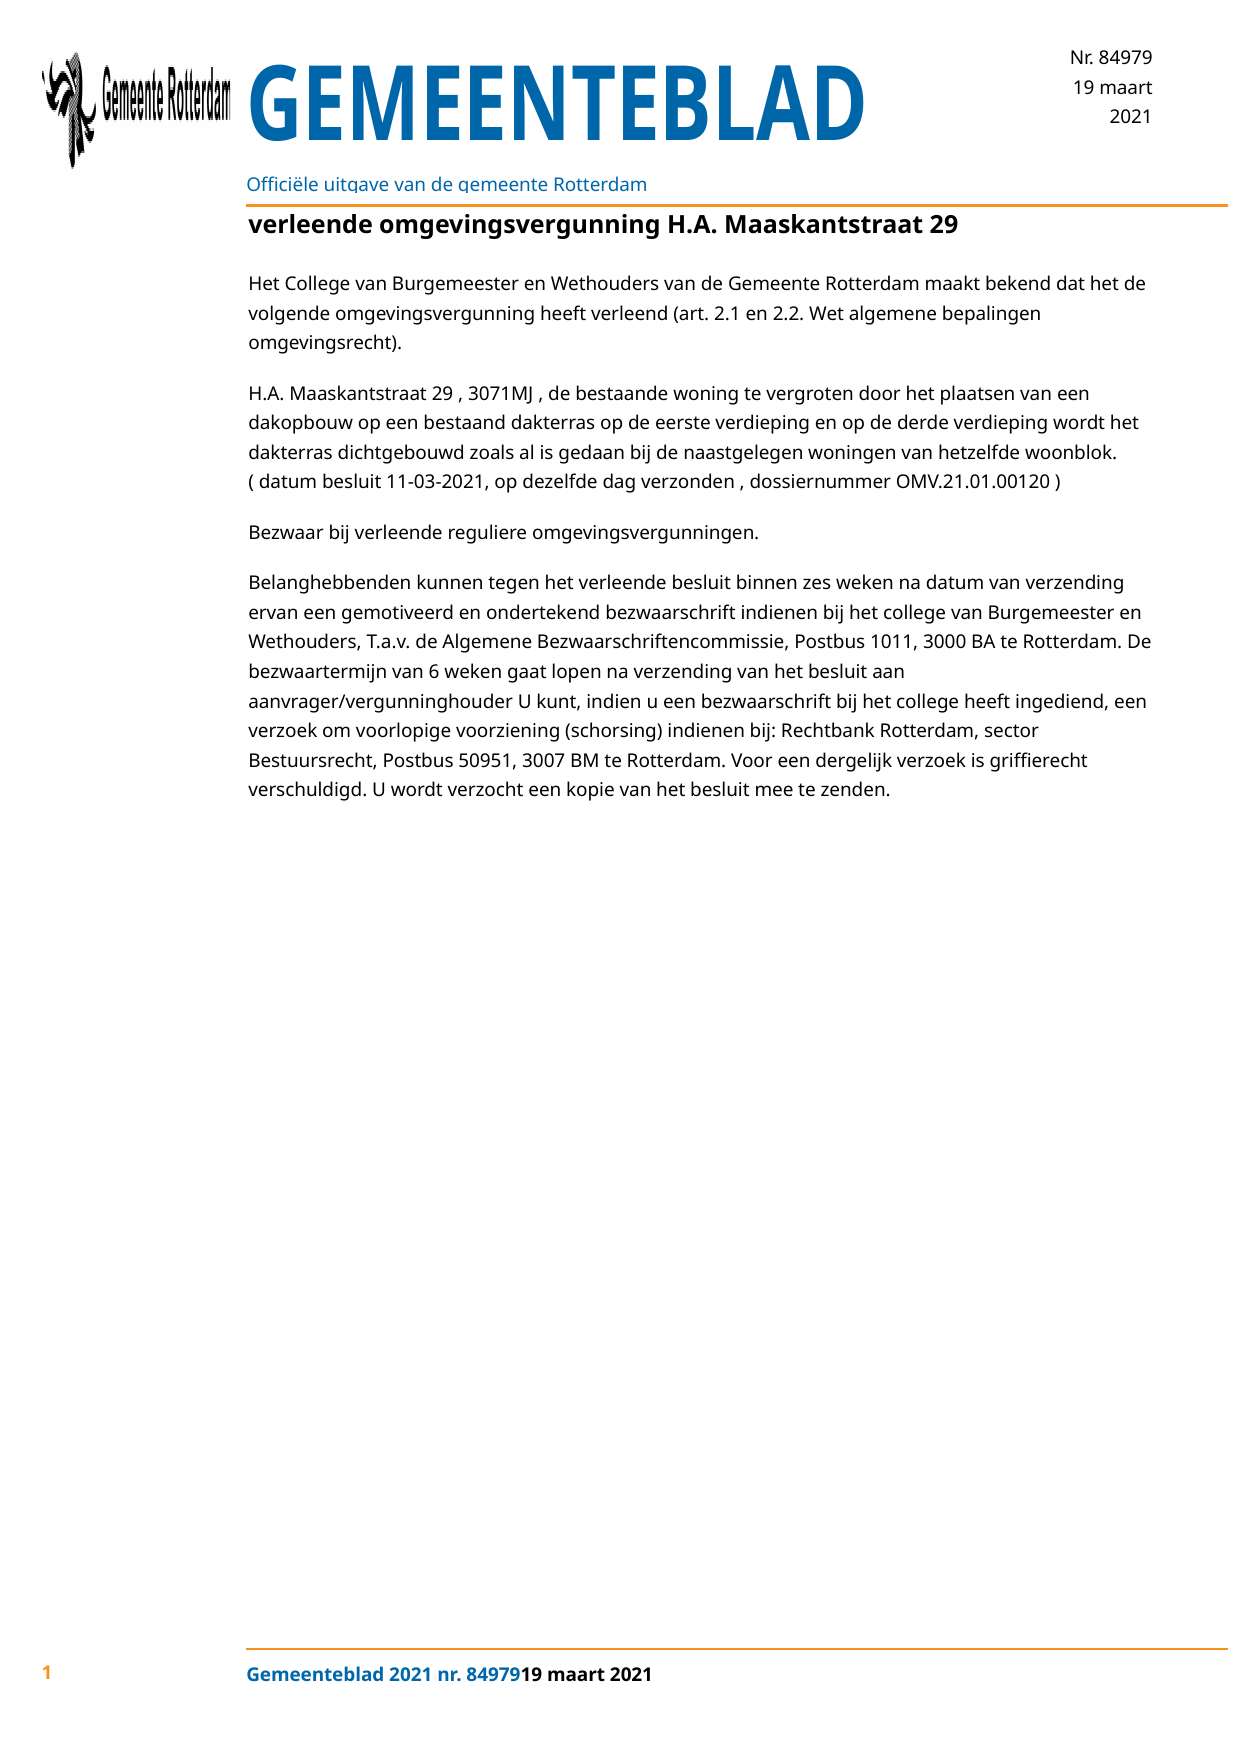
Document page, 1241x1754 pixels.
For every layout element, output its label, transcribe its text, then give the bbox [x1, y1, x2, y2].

text Belanghebbenden kunnen tegen het verleende besluit binnen zes weken na datum van verzending ervan een gemotiveerd en ondertekend bezwaarschrift indienen bij het college van Burgemeester en Wethouders, T.a.v. de Algemene Bezwaarschriftencommissie, Postbus 1011, 3000 BA te Rotterdam. De bezwaartermijn van 6 weken gaat lopen na verzending van het besluit aan aanvrager/vergunninghouder U kunt, indien u een bezwaarschrift bij het college heeft ingediend, een verzoek om voorlopige voorziening (schorsing) indienen bij: Rechtbank Rotterdam, sector Bestuursrecht, Postbus 50951, 3007 BM te Rotterdam. Voor een dergelijk verzoek is griffierecht verschuldigd. U wordt verzocht een kopie van het besluit mee te zenden. [248, 569, 1152, 802]
text verleende omgevingsvergunning H.A. Maaskantstraat 29 [248, 207, 1152, 241]
text Bezwaar bij verleende reguliere omgevingsvergunningen. [248, 519, 1152, 545]
text H.A. Maaskantstraat 29 , 3071MJ , de bestaande woning te vergroten door het plaatsen van een dakopbouw op een bestaand dakterras op de eerste verdieping en op de derde verdieping wordt het dakterras dichtgebouwd zoals al is gedaan bij de naastgelegen woningen van hetzelfde woonblok. ( datum besluit 11-03-2021, op dezelfde dag verzonden , dossiernummer OMV.21.01.00120 ) [248, 380, 1152, 494]
text Het College van Burgemeester en Wethouders van de Gemeente Rotterdam maakt bekend dat het de volgende omgevingsvergunning heeft verleend (art. 2.1 en 2.2. Wet algemene bepalingen omgevingsrecht). [248, 270, 1152, 355]
picture [41, 47, 231, 172]
